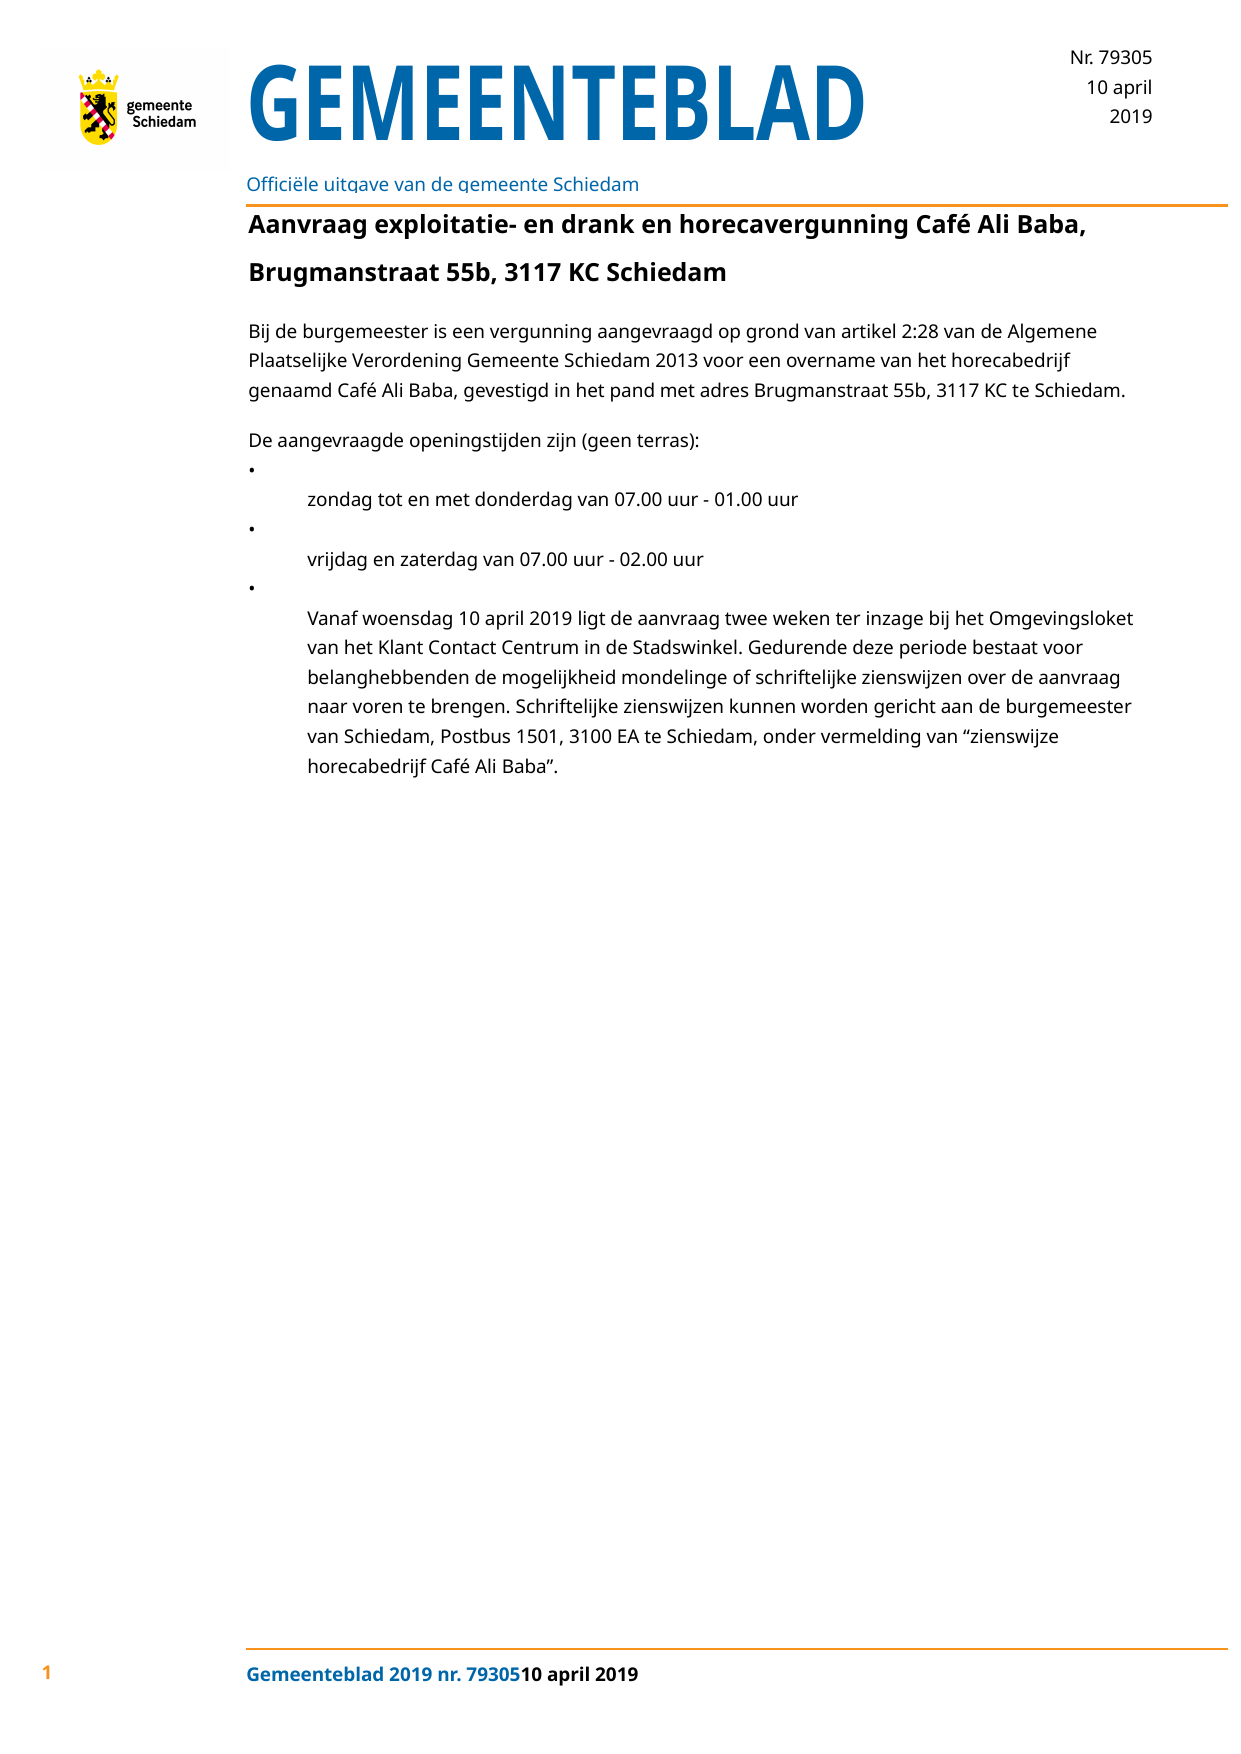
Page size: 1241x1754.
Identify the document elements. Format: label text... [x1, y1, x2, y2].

text Bij de burgemeester is een vergunning aangevraagd op grond van artikel 2:28 van de Algemene Plaatselijke Verordening Gemeente Schiedam 2013 voor een overname van het horecabedrijf genaamd Café Ali Baba, gevestigd in het pand met adres Brugmanstraat 55b, 3117 KC te Schiedam. [248, 318, 1152, 403]
list Vanaf woensdag 10 april 2019 ligt de aanvraag twee weken ter inzage bij het Omgevingsloket van het Klant Contact Centrum in de Stadswinkel. Gedurende deze periode bestaat voor belanghebbenden de mogelijkheid mondelinge of schriftelijke zienswijzen over de aanvraag naar voren te brengen. Schriftelijke zienswijzen kunnen worden gericht aan de burgemeester van Schiedam, Postbus 1501, 3100 EA te Schiedam, onder vermelding van “zienswijze horecabedrijf Café Ali Baba”. [248, 605, 1152, 779]
text Aanvraag exploitatie- en drank en horecavergunning Café Ali Baba, Brugmanstraat 55b, 3117 KC Schiedam [248, 207, 1152, 288]
list vrijdag en zaterdag van 07.00 uur - 02.00 uur [248, 546, 1152, 572]
text De aangevraagde openingstijden zijn (geen terras): [248, 427, 1152, 453]
picture [41, 47, 231, 172]
list zondag tot en met donderdag van 07.00 uur - 01.00 uur [248, 487, 1152, 512]
